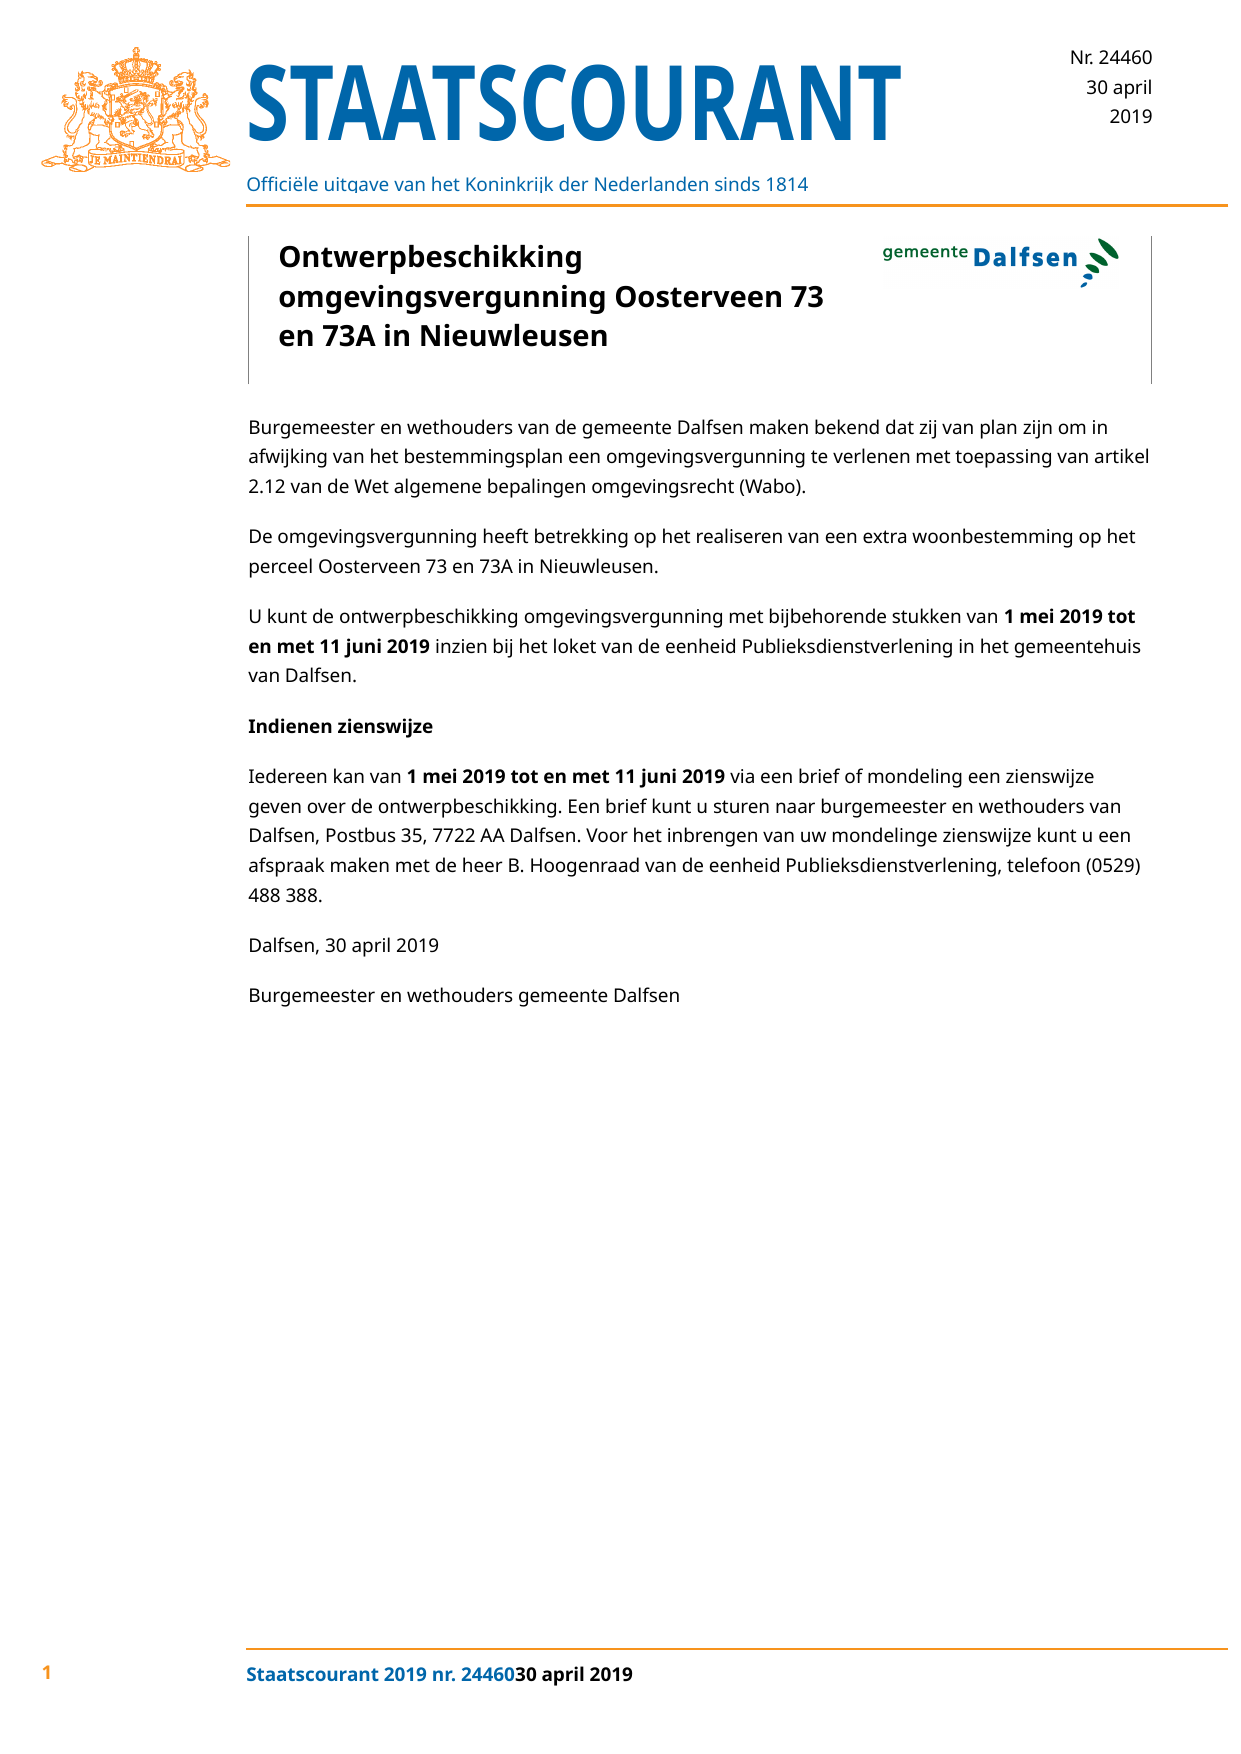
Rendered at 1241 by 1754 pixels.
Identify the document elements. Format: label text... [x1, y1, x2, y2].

table_header [850, 236, 1151, 384]
table_header Ontwerpbeschikking omgevingsvergunning Oosterveen 73 en 73A in Nieuwleusen [249, 236, 850, 384]
text De omgevingsvergunning heeft betrekking op het realiseren van een extra woonbestemming op het perceel Oosterveen 73 en 73A in Nieuwleusen. [248, 523, 1152, 579]
text Indienen zienswijze [248, 713, 1152, 739]
text Burgemeester en wethouders van de gemeente Dalfsen maken bekend dat zij van plan zijn om in afwijking van het bestemmingsplan een omgevingsvergunning te verlenen met toepassing van artikel 2.12 van de Wet algemene bepalingen omgevingsrecht (Wabo). [248, 414, 1152, 499]
text Iedereen kan van 1 mei 2019 tot en met 11 juni 2019 via een brief of mondeling een zienswijze geven over de ontwerpbeschikking. Een brief kunt u sturen naar burgemeester en wethouders van Dalfsen, Postbus 35, 7722 AA Dalfsen. Voor het inbrengen van uw mondelinge zienswijze kunt u een afspraak maken met de heer B. Hoogenraad van de eenheid Publieksdienstverlening, telefoon (0529) 488 388. [248, 763, 1152, 908]
picture [882, 236, 1119, 289]
text Dalfsen, 30 april 2019 [248, 932, 1152, 958]
text U kunt de ontwerpbeschikking omgevingsvergunning met bijbehorende stukken van 1 mei 2019 tot en met 11 juni 2019 inzien bij het loket van de eenheid Publieksdienstverlening in het gemeentehuis van Dalfsen. [248, 603, 1152, 688]
text Burgemeester en wethouders gemeente Dalfsen [248, 983, 1152, 1008]
picture [41, 47, 231, 172]
